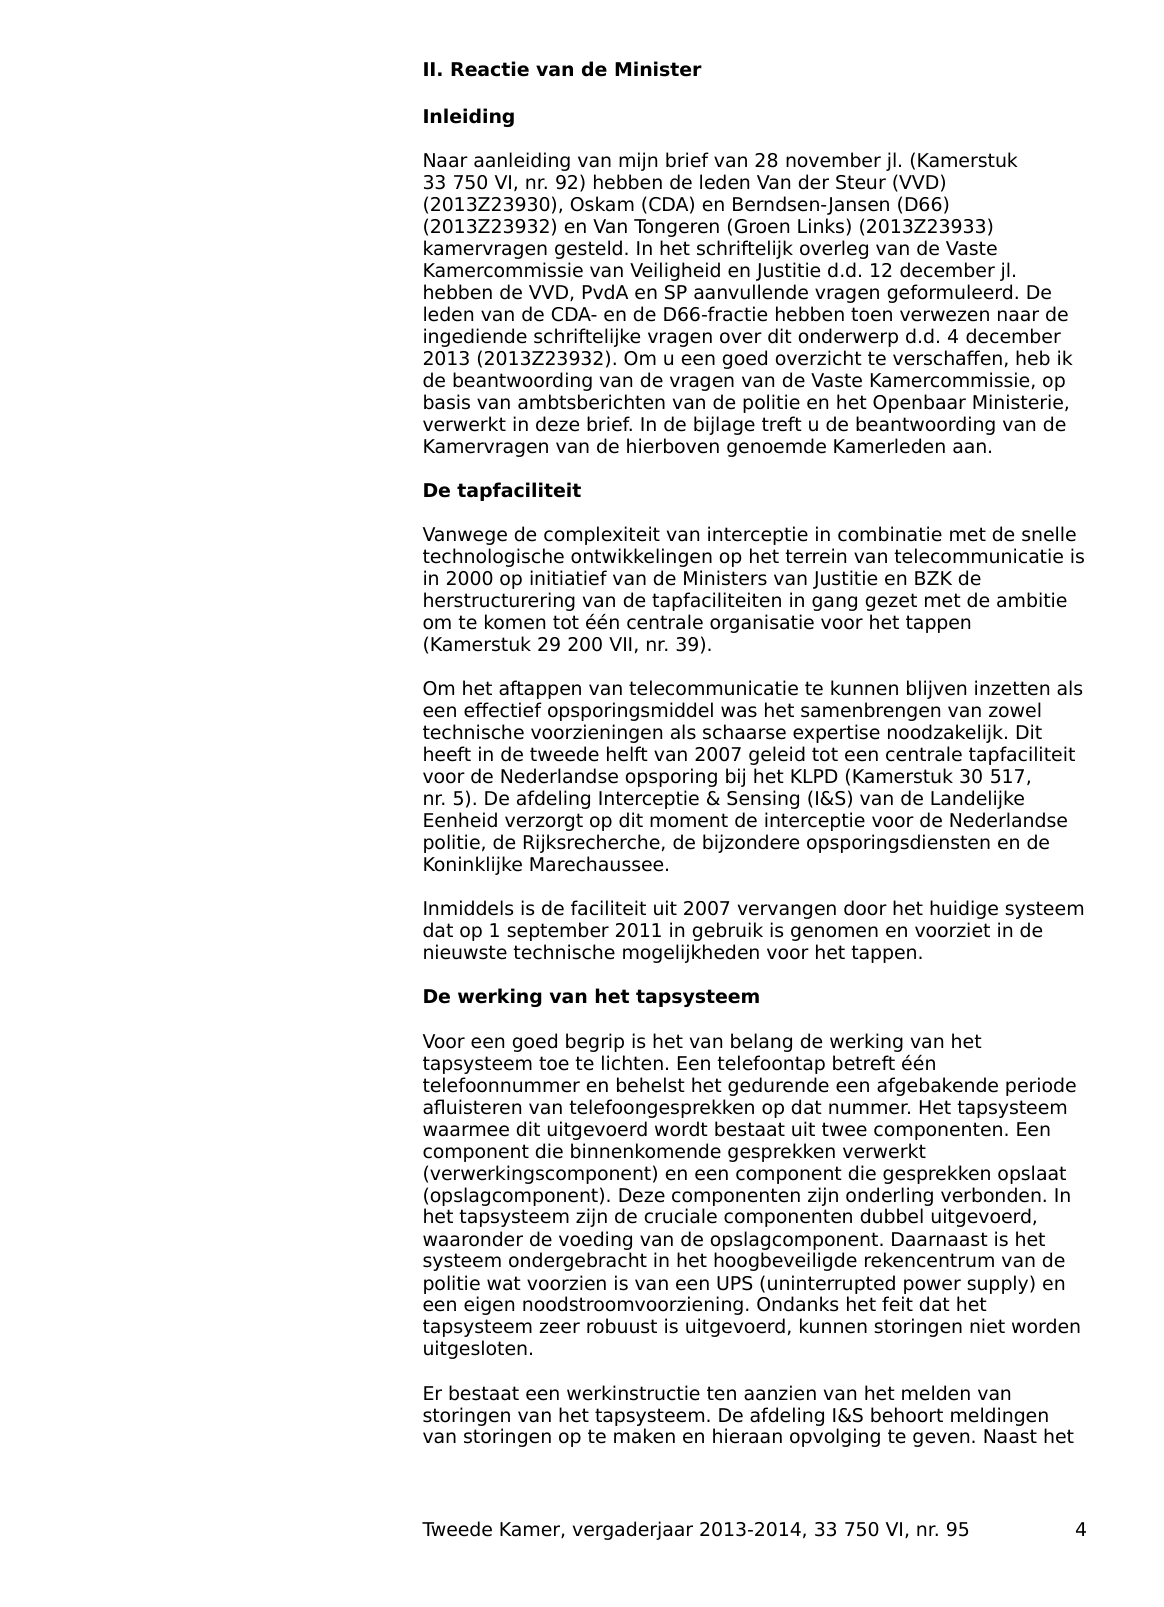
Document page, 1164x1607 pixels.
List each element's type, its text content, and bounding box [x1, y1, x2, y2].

subtitle II. Reactie van de Minister [422, 59, 1087, 81]
subtitle Inleiding [422, 106, 1087, 128]
text Om het aftappen van telecommunicatie te kunnen blijven inzetten als een effectief opsporingsmiddel was het samenbrengen van zowel technische voorzieningen als schaarse expertise noodzakelijk. Dit heeft in de tweede helft van 2007 geleid tot een centrale tapfaciliteit voor de Nederlandse opsporing bij het KLPD (Kamerstuk 30 517, nr. 5). De afdeling Interceptie & Sensing (I&S) van de Landelijke Eenheid verzorgt op dit moment de interceptie voor de Nederlandse politie, de Rijksrecherche, de bijzondere opsporingsdiensten en de Koninklijke Marechaussee. [422, 678, 1087, 876]
text Voor een goed begrip is het van belang de werking van het tapsysteem toe te lichten. Een telefoontap betreft één telefoonnummer en behelst het gedurende een afgebakende periode afluisteren van telefoongesprekken op dat nummer. Het tapsysteem waarmee dit uitgevoerd wordt bestaat uit twee componenten. Een component die binnenkomende gesprekken verwerkt (verwerkingscomponent) en een component die gesprekken opslaat (opslagcomponent). Deze componenten zijn onderling verbonden. In het tapsysteem zijn de cruciale componenten dubbel uitgevoerd, waaronder de voeding van de opslagcomponent. Daarnaast is het systeem ondergebracht in het hoogbeveiligde rekencentrum van de politie wat voorzien is van een UPS (uninterrupted power supply) en een eigen noodstroomvoorziening. Ondanks het feit dat het tapsysteem zeer robuust is uitgevoerd, kunnen storingen niet worden uitgesloten. [422, 1031, 1087, 1360]
text Inmiddels is de faciliteit uit 2007 vervangen door het huidige systeem dat op 1 september 2011 in gebruik is genomen en voorziet in de nieuwste technische mogelijkheden voor het tappen. [422, 898, 1087, 964]
subtitle De tapfaciliteit [422, 480, 1087, 502]
text Naar aanleiding van mijn brief van 28 november jl. (Kamerstuk 33 750 VI, nr. 92) hebben de leden Van der Steur (VVD) (2013Z23930), Oskam (CDA) en Berndsen-Jansen (D66) (2013Z23932) en Van Tongeren (Groen Links) (2013Z23933) kamervragen gesteld. In het schriftelijk overleg van de Vaste Kamercommissie van Veiligheid en Justitie d.d. 12 december jl. hebben de VVD, PvdA en SP aanvullende vragen geformuleerd. De leden van de CDA- en de D66-fractie hebben toen verwezen naar de ingediende schriftelijke vragen over dit onderwerp d.d. 4 december 2013 (2013Z23932). Om u een goed overzicht te verschaffen, heb ik de beantwoording van de vragen van de Vaste Kamercommissie, op basis van ambtsberichten van de politie en het Openbaar Ministerie, verwerkt in deze brief. In de bijlage treft u de beantwoording van de Kamervragen van de hierboven genoemde Kamerleden aan. [422, 150, 1087, 458]
text Vanwege de complexiteit van interceptie in combinatie met de snelle technologische ontwikkelingen op het terrein van telecommunicatie is in 2000 op initiatief van de Ministers van Justitie en BZK de herstructurering van de tapfaciliteiten in gang gezet met de ambitie om te komen tot één centrale organisatie voor het tappen (Kamerstuk 29 200 VII, nr. 39). [422, 524, 1087, 656]
subtitle De werking van het tapsysteem [422, 986, 1087, 1008]
text Er bestaat een werkinstructie ten aanzien van het melden van storingen van het tapsysteem. De afdeling I&S behoort meldingen van storingen op te maken en hieraan opvolging te geven. Naast het [422, 1382, 1087, 1448]
